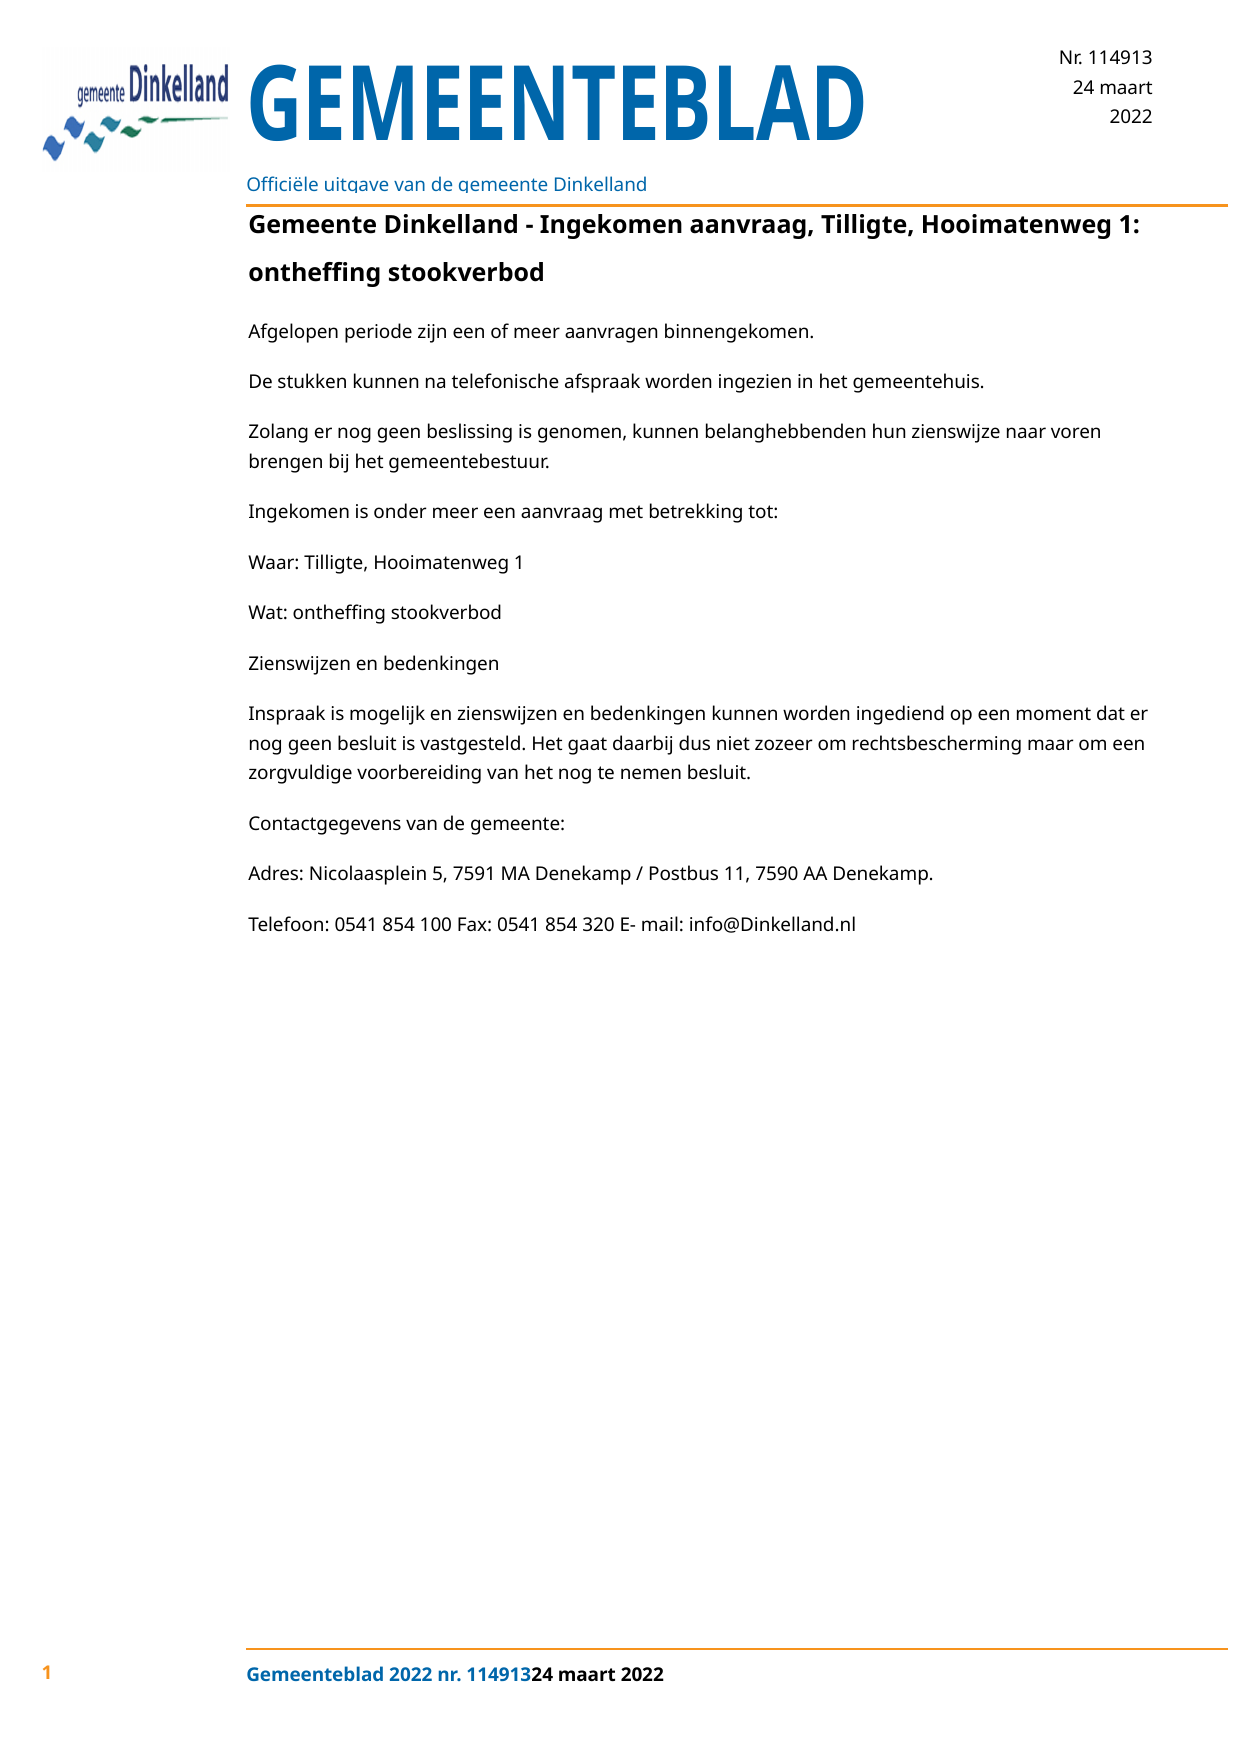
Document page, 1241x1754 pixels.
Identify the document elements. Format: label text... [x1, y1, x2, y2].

text Contactgegevens van de gemeente: [248, 810, 1152, 836]
text Zolang er nog geen beslissing is genomen, kunnen belanghebbenden hun zienswijze naar voren brengen bij het gemeentebestuur. [248, 419, 1152, 474]
text Adres: Nicolaasplein 5, 7591 MA Denekamp / Postbus 11, 7590 AA Denekamp. [248, 860, 1152, 886]
text Afgelopen periode zijn een of meer aanvragen binnengekomen. [248, 318, 1152, 344]
text Wat: ontheffing stookverbod [248, 599, 1152, 625]
text Zienswijzen en bedenkingen [248, 650, 1152, 676]
text Waar: Tilligte, Hooimatenweg 1 [248, 549, 1152, 575]
text De stukken kunnen na telefonische afspraak worden ingezien in het gemeentehuis. [248, 368, 1152, 394]
text Gemeente Dinkelland - Ingekomen aanvraag, Tilligte, Hooimatenweg 1: ontheffing stookverbod [248, 207, 1152, 288]
text Inspraak is mogelijk en zienswijzen en bedenkingen kunnen worden ingediend op een moment dat er nog geen besluit is vastgesteld. Het gaat daarbij dus niet zozeer om rechtsbescherming maar om een zorgvuldige voorbereiding van het nog te nemen besluit. [248, 700, 1152, 785]
text Ingekomen is onder meer een aanvraag met betrekking tot: [248, 499, 1152, 524]
picture [41, 47, 231, 172]
text Telefoon: 0541 854 100 Fax: 0541 854 320 E- mail: info@Dinkelland.nl [248, 911, 1152, 937]
